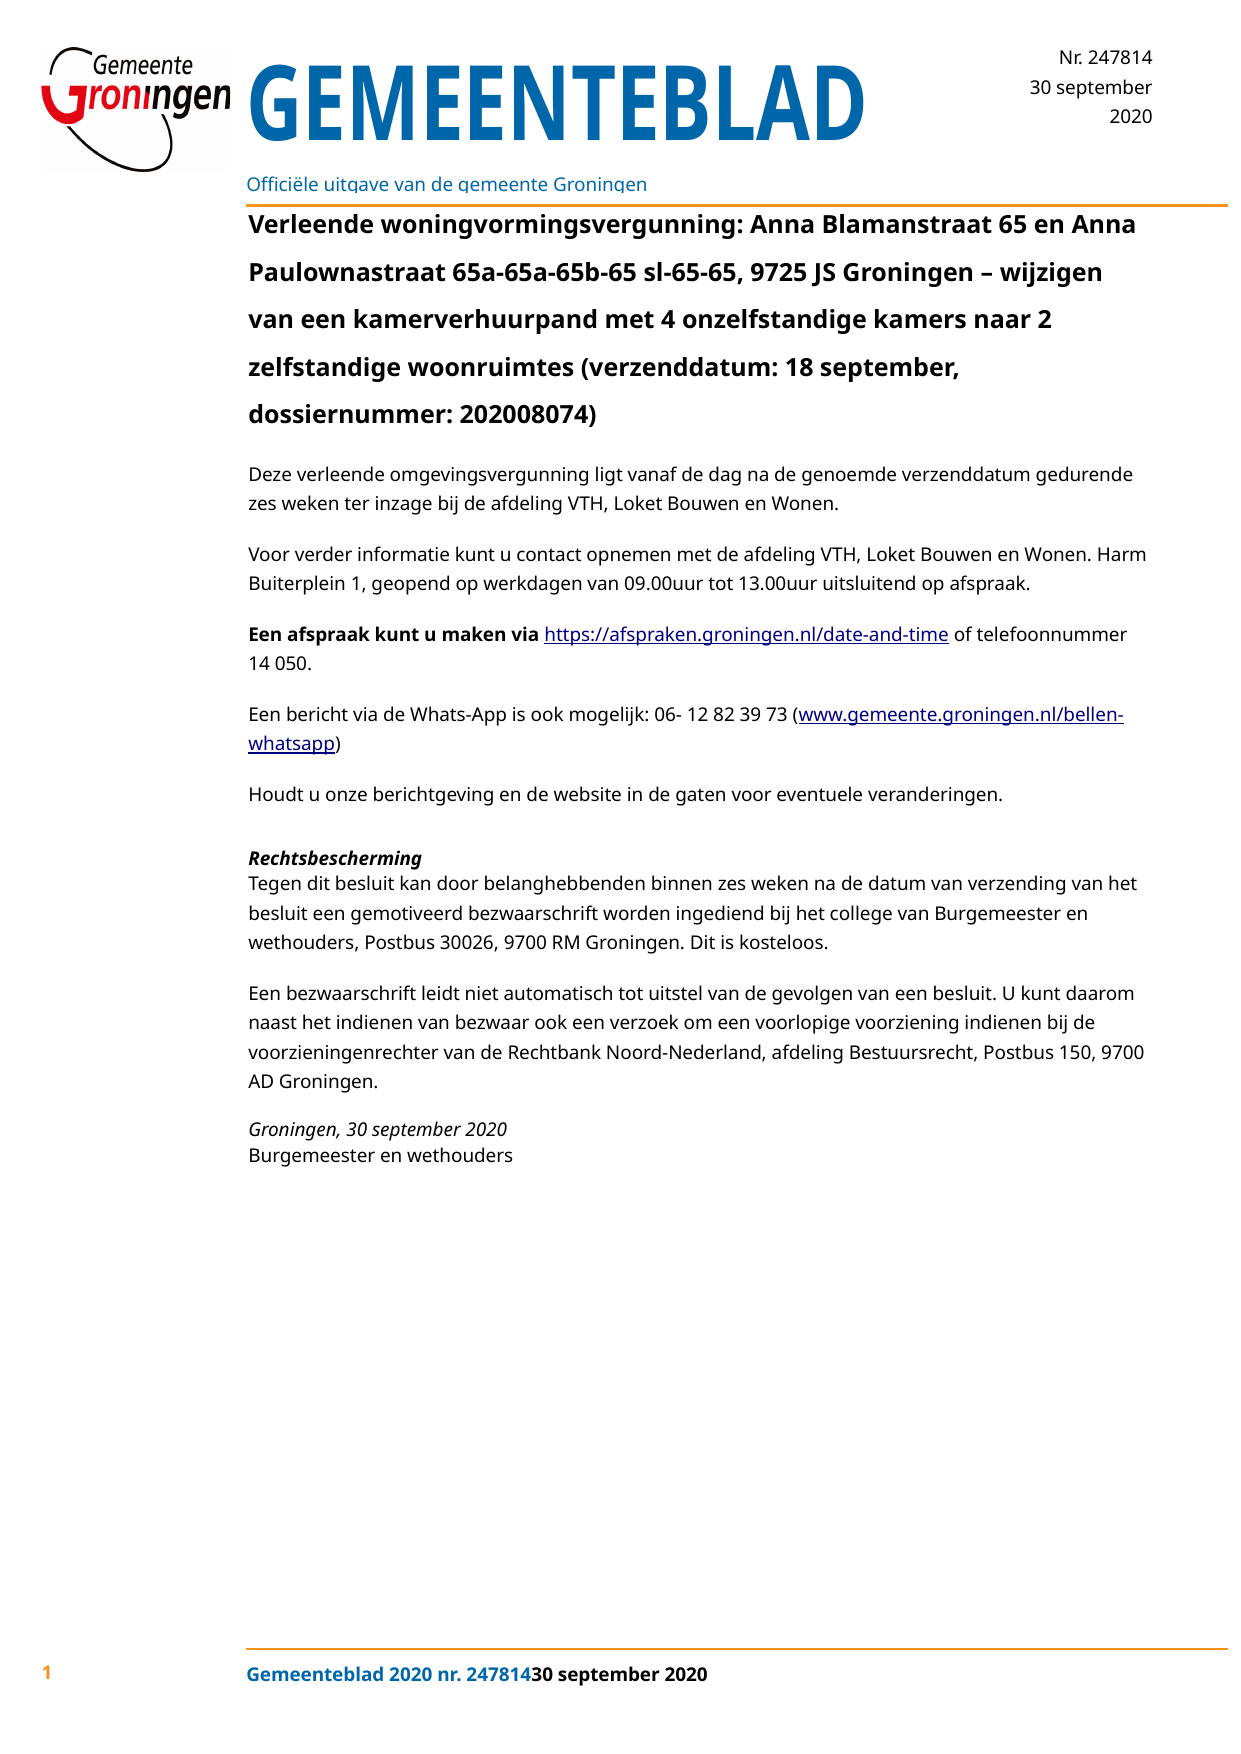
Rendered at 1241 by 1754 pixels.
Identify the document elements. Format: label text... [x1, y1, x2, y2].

text Voor verder informatie kunt u contact opnemen met de afdeling VTH, Loket Bouwen en Wonen. Harm Buiterplein 1, geopend op werkdagen van 09.00uur tot 13.00uur uitsluitend op afspraak. [248, 541, 1152, 596]
picture [41, 47, 231, 172]
text Groningen, 30 september 2020 [248, 1117, 1152, 1142]
text Tegen dit besluit kan door belanghebbenden binnen zes weken na de datum van verzending van het besluit een gemotiveerd bezwaarschrift worden ingediend bij het college van Burgemeester en wethouders, Postbus 30026, 9700 RM Groningen. Dit is kosteloos. [248, 870, 1152, 955]
text Verleende woningvormingsvergunning: Anna Blamanstraat 65 en Anna Paulownastraat 65a-65a-65b-65 sl-65-65, 9725 JS Groningen – wijzigen van een kamerverhuurpand met 4 onzelfstandige kamers naar 2 zelfstandige woonruimtes (verzenddatum: 18 september, dossiernummer: 202008074) [248, 207, 1152, 431]
text Een bezwaarschrift leidt niet automatisch tot uitstel van de gevolgen van een besluit. U kunt daarom naast het indienen van bezwaar ook een verzoek om een voorlopige voorziening indienen bij de voorzieningenrechter van de Rechtbank Noord-Nederland, afdeling Bestuursrecht, Postbus 150, 9700 AD Groningen. [248, 980, 1152, 1094]
text Een bericht via de Whats-App is ook mogelijk: 06- 12 82 39 73 (www.gemeente.groningen.nl/bellen-whatsapp) [248, 701, 1152, 756]
text Deze verleende omgevingsvergunning ligt vanaf de dag na de genoemde verzenddatum gedurende zes weken ter inzage bij de afdeling VTH, Loket Bouwen en Wonen. [248, 461, 1152, 516]
text Houdt u onze berichtgeving en de website in de gaten voor eventuele veranderingen. [248, 781, 1152, 806]
text Burgemeester en wethouders [248, 1142, 1152, 1168]
text Rechtsbescherming [248, 845, 1152, 870]
text Een afspraak kunt u maken via https://afspraken.groningen.nl/date-and-time of telefoonnummer 14 050. [248, 621, 1152, 676]
